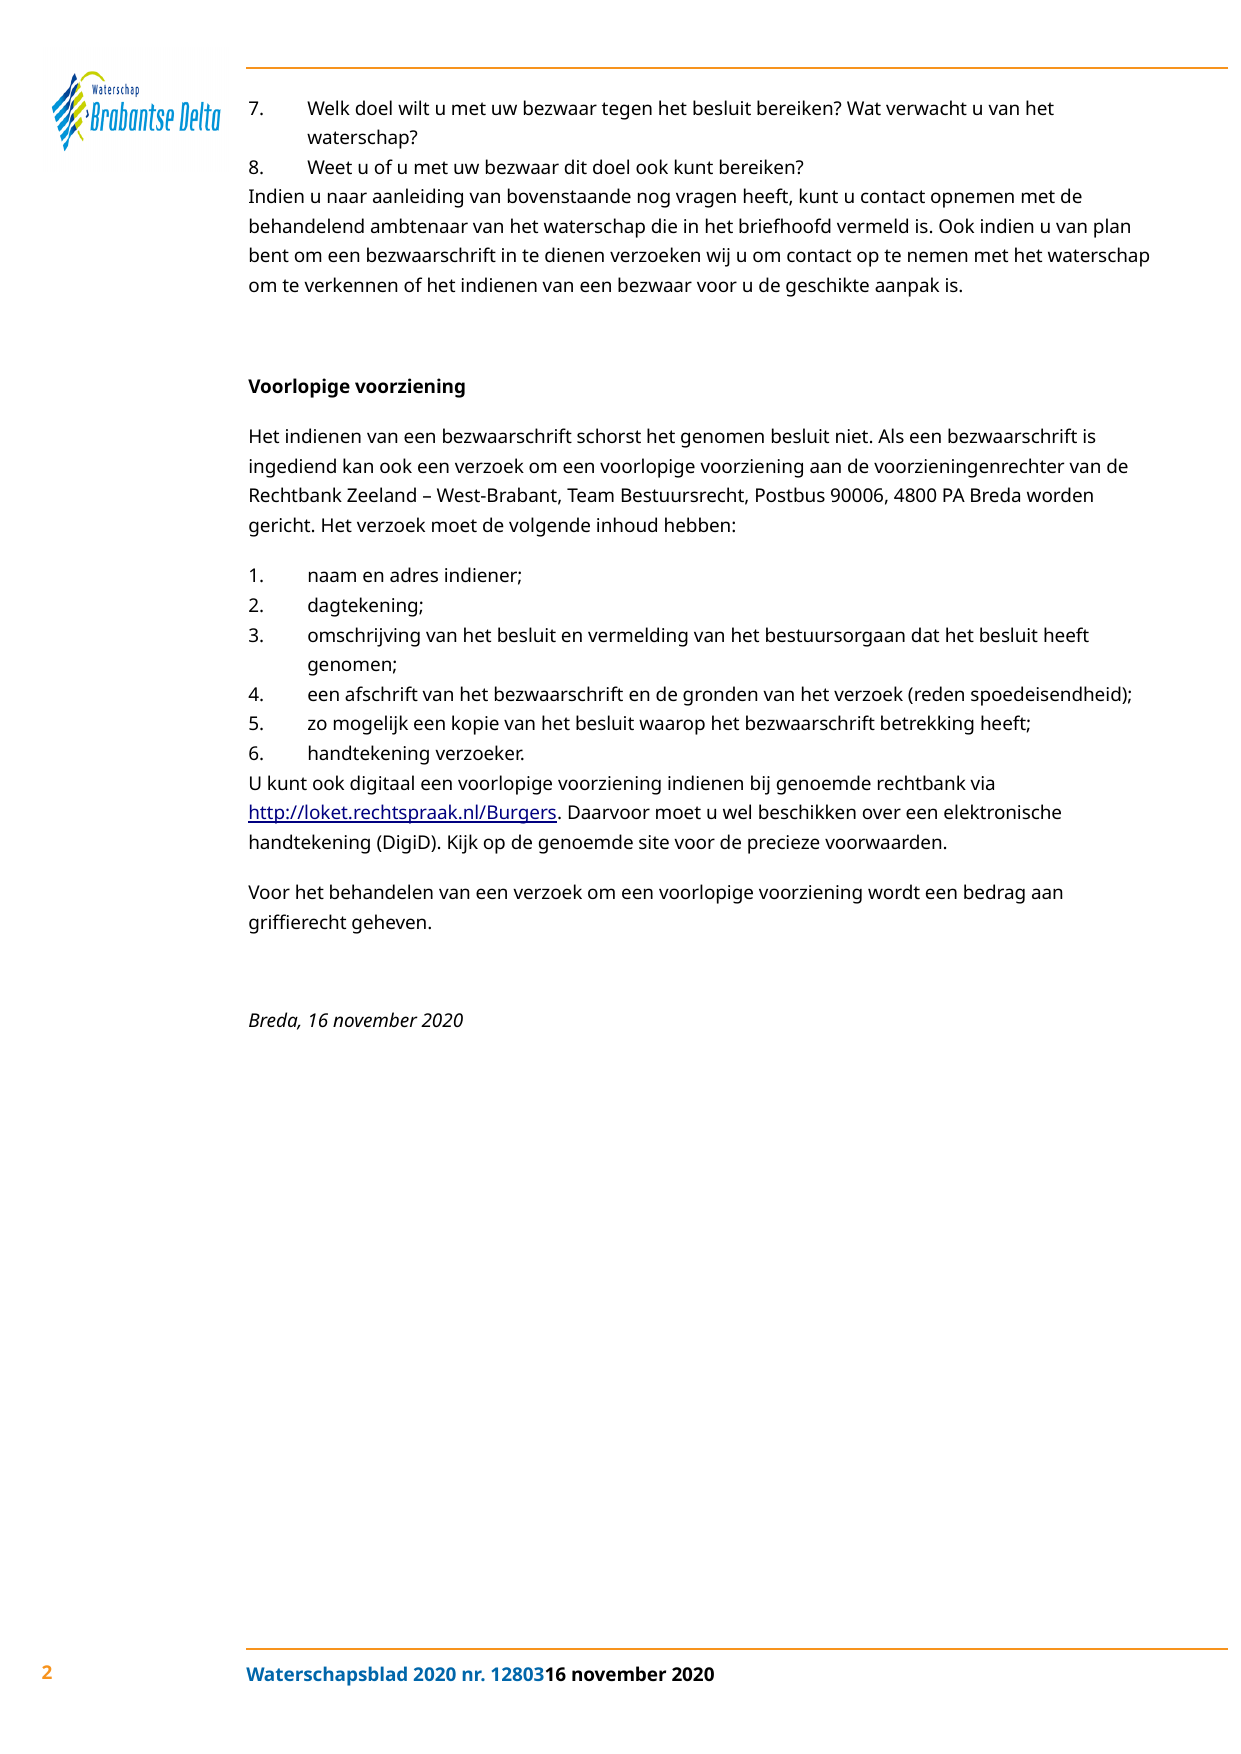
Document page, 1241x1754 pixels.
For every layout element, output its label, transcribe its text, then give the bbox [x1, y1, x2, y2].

text Voor het behandelen van een verzoek om een voorlopige voorziening wordt een bedrag aan griffierecht geheven. [248, 879, 1152, 935]
text U kunt ook digitaal een voorlopige voorziening indienen bij genoemde rechtbank via http://loket.rechtspraak.nl/Burgers. Daarvoor moet u wel beschikken over een elektronische handtekening (DigiD). Kijk op de genoemde site voor de precieze voorwaarden. [248, 770, 1152, 855]
list handtekening verzoeker. [248, 740, 1152, 766]
picture [41, 47, 231, 172]
list Weet u of u met uw bezwaar dit doel ook kunt bereiken? [248, 154, 1152, 180]
text Breda, 16 november 2020 [248, 1007, 1152, 1033]
list zo mogelijk een kopie van het besluit waarop het bezwaarschrift betrekking heeft; [248, 711, 1152, 736]
list omschrijving van het besluit en vermelding van het bestuursorgaan dat het besluit heeft genomen; [248, 622, 1152, 677]
text Het indienen van een bezwaarschrift schorst het genomen besluit niet. Als een bezwaarschrift is ingediend kan ook een verzoek om een voorlopige voorziening aan de voorzieningenrechter van de Rechtbank Zeeland – West-Brabant, Team Bestuursrecht, Postbus 90006, 4800 PA Breda worden gericht. Het verzoek moet de volgende inhoud hebben: [248, 423, 1152, 538]
list Welk doel wilt u met uw bezwaar tegen het besluit bereiken? Wat verwacht u van het waterschap? [248, 95, 1152, 150]
list een afschrift van het bezwaarschrift en de gronden van het verzoek (reden spoedeisendheid); [248, 681, 1152, 707]
list naam en adres indiener; [248, 563, 1152, 588]
text Indien u naar aanleiding van bovenstaande nog vragen heeft, kunt u contact opnemen met de behandelend ambtenaar van het waterschap die in het briefhoofd vermeld is. Ook indien u van plan bent om een bezwaarschrift in te dienen verzoeken wij u om contact op te nemen met het waterschap om te verkennen of het indienen van een bezwaar voor u de geschikte aanpak is. [248, 183, 1152, 298]
list dagtekening; [248, 592, 1152, 618]
text Voorlopige voorziening [248, 373, 1152, 399]
